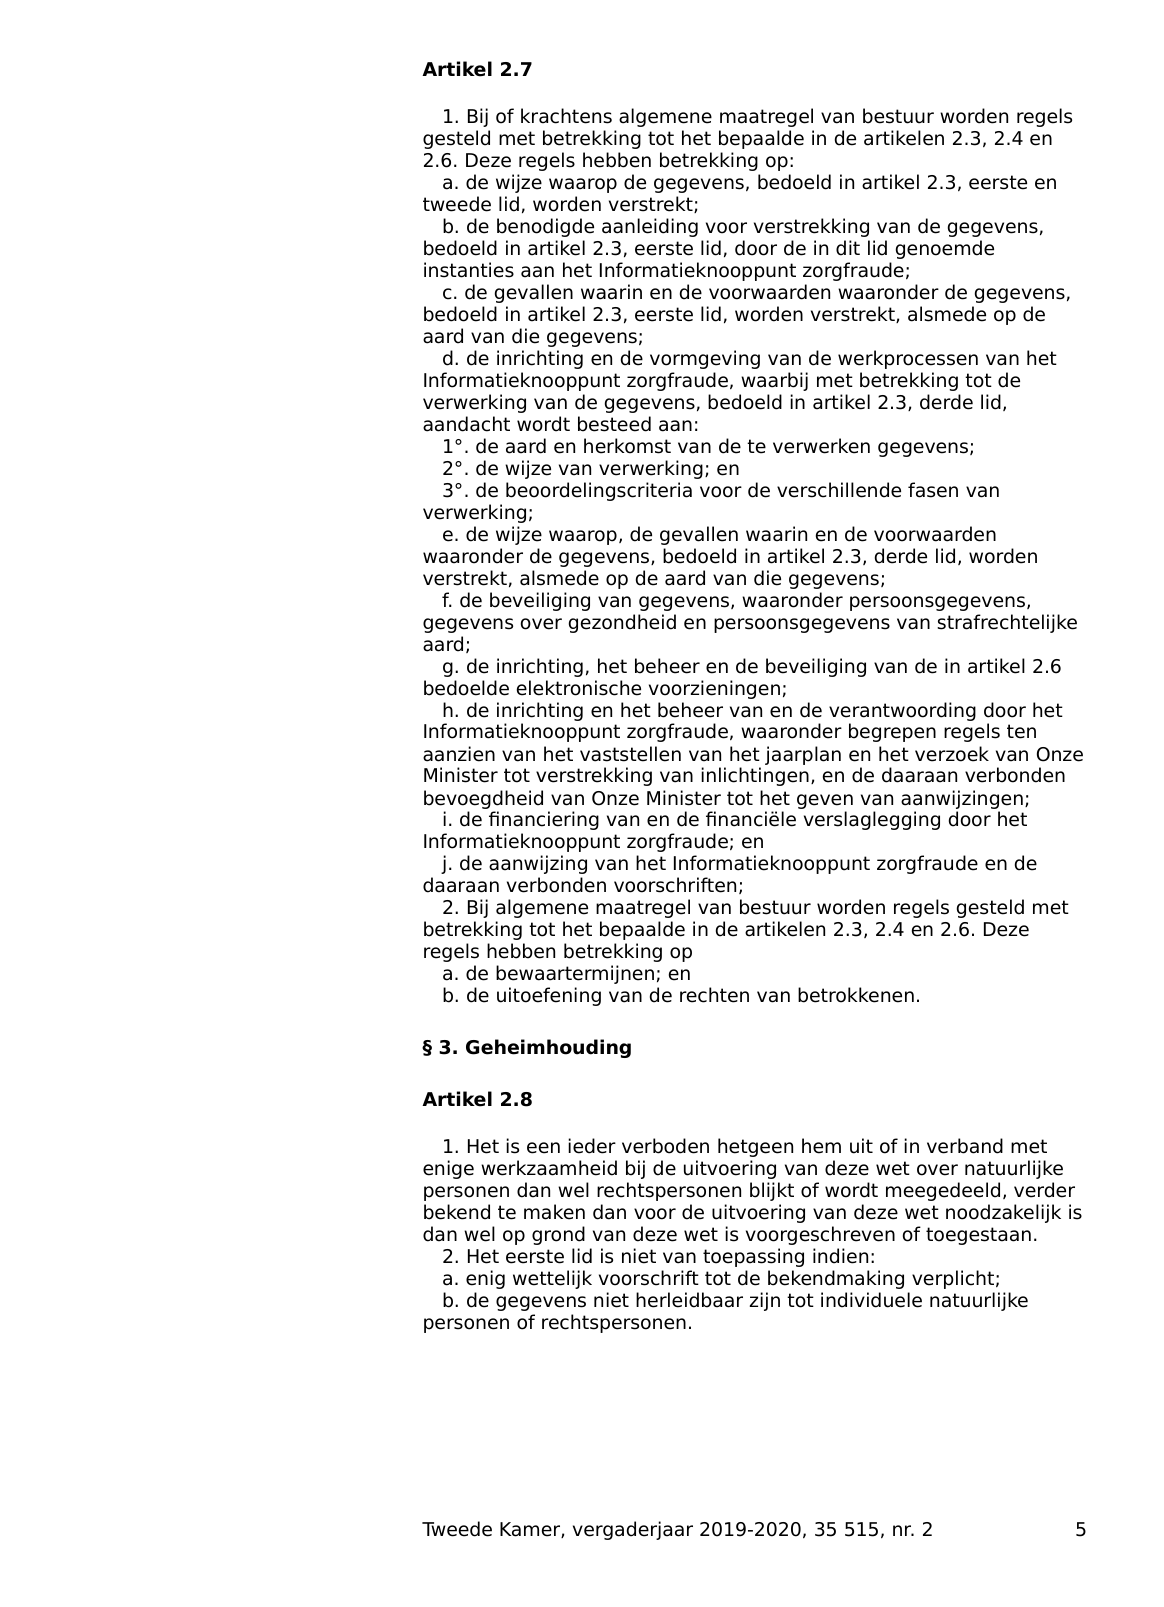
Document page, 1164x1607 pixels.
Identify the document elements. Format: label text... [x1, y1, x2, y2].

subtitle § 3. Geheimhouding [422, 1037, 1087, 1059]
text d. de inrichting en de vormgeving van de werkprocessen van het Informatieknooppunt zorgfraude, waarbij met betrekking tot de verwerking van de gegevens, bedoeld in artikel 2.3, derde lid, aandacht wordt besteed aan: [422, 348, 1087, 436]
text b. de gegevens niet herleidbaar zijn tot individuele natuurlijke personen of rechtspersonen. [422, 1290, 1087, 1334]
text b. de benodigde aanleiding voor verstrekking van de gegevens, bedoeld in artikel 2.3, eerste lid, door de in dit lid genoemde instanties aan het Informatieknooppunt zorgfraude; [422, 216, 1087, 282]
text b. de uitoefening van de rechten van betrokkenen. [422, 985, 1087, 1007]
text 1. Het is een ieder verboden hetgeen hem uit of in verband met enige werkzaamheid bij de uitvoering van deze wet over natuurlijke personen dan wel rechtspersonen blijkt of wordt meegedeeld, verder bekend te maken dan voor de uitvoering van deze wet noodzakelijk is dan wel op grond van deze wet is voorgeschreven of toegestaan. [422, 1136, 1087, 1246]
text j. de aanwijzing van het Informatieknooppunt zorgfraude en de daaraan verbonden voorschriften; [422, 853, 1087, 897]
text a. enig wettelijk voorschrift tot de bekendmaking verplicht; [422, 1268, 1087, 1290]
text 1. Bij of krachtens algemene maatregel van bestuur worden regels gesteld met betrekking tot het bepaalde in de artikelen 2.3, 2.4 en 2.6. Deze regels hebben betrekking op: [422, 106, 1087, 172]
text i. de financiering van en de financiële verslaglegging door het Informatieknooppunt zorgfraude; en [422, 809, 1087, 853]
text a. de bewaartermijnen; en [422, 963, 1087, 985]
text f. de beveiliging van gegevens, waaronder persoonsgegevens, gegevens over gezondheid en persoonsgegevens van strafrechtelijke aard; [422, 589, 1087, 656]
text g. de inrichting, het beheer en de beveiliging van de in artikel 2.6 bedoelde elektronische voorzieningen; [422, 656, 1087, 699]
text 1°. de aard en herkomst van de te verwerken gegevens; [422, 436, 1087, 458]
subtitle Artikel 2.7 [422, 59, 1087, 81]
text a. de wijze waarop de gegevens, bedoeld in artikel 2.3, eerste en tweede lid, worden verstrekt; [422, 172, 1087, 216]
text 3°. de beoordelingscriteria voor de verschillende fasen van verwerking; [422, 480, 1087, 524]
text 2°. de wijze van verwerking; en [422, 458, 1087, 480]
text 2. Bij algemene maatregel van bestuur worden regels gesteld met betrekking tot het bepaalde in de artikelen 2.3, 2.4 en 2.6. Deze regels hebben betrekking op [422, 897, 1087, 963]
text c. de gevallen waarin en de voorwaarden waaronder de gegevens, bedoeld in artikel 2.3, eerste lid, worden verstrekt, alsmede op de aard van die gegevens; [422, 282, 1087, 348]
subtitle Artikel 2.8 [422, 1089, 1087, 1111]
text h. de inrichting en het beheer van en de verantwoording door het Informatieknooppunt zorgfraude, waaronder begrepen regels ten aanzien van het vaststellen van het jaarplan en het verzoek van Onze Minister tot verstrekking van inlichtingen, en de daaraan verbonden bevoegdheid van Onze Minister tot het geven van aanwijzingen; [422, 699, 1087, 809]
text e. de wijze waarop, de gevallen waarin en de voorwaarden waaronder de gegevens, bedoeld in artikel 2.3, derde lid, worden verstrekt, alsmede op de aard van die gegevens; [422, 524, 1087, 589]
text 2. Het eerste lid is niet van toepassing indien: [422, 1246, 1087, 1268]
